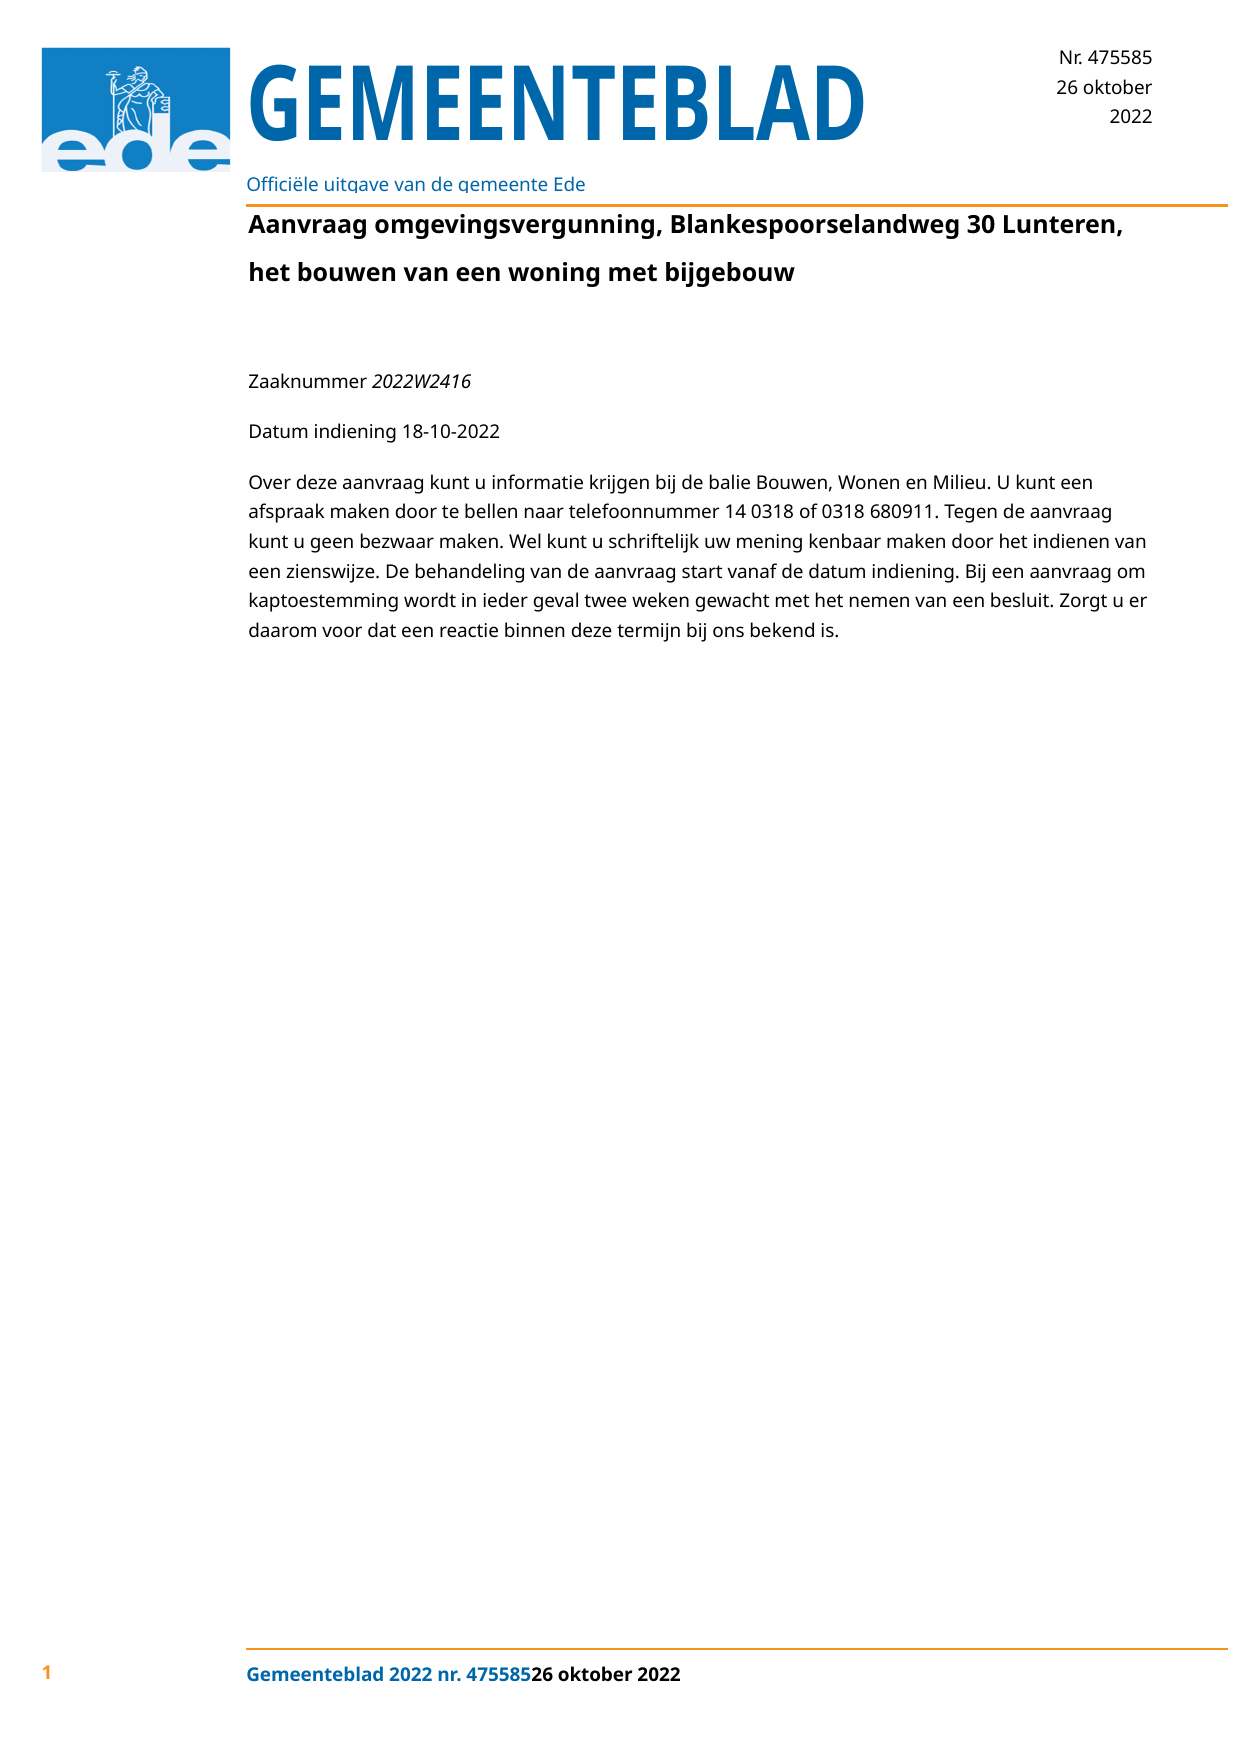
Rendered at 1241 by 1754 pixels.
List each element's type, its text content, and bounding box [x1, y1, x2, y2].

text Zaaknummer 2022W2416 [248, 368, 1152, 394]
text Aanvraag omgevingsvergunning, Blankespoorselandweg 30 Lunteren, het bouwen van een woning met bijgebouw [248, 207, 1152, 288]
text Datum indiening 18-10-2022 [248, 419, 1152, 444]
text Over deze aanvraag kunt u informatie krijgen bij de balie Bouwen, Wonen en Milieu. U kunt een afspraak maken door te bellen naar telefoonnummer 14 0318 of 0318 680911. Tegen de aanvraag kunt u geen bezwaar maken. Wel kunt u schriftelijk uw mening kenbaar maken door het indienen van een zienswijze. De behandeling van de aanvraag start vanaf de datum indiening. Bij een aanvraag om kaptoestemming wordt in ieder geval twee weken gewacht met het nemen van een besluit. Zorgt u er daarom voor dat een reactie binnen deze termijn bij ons bekend is. [248, 469, 1152, 643]
picture [41, 47, 231, 172]
